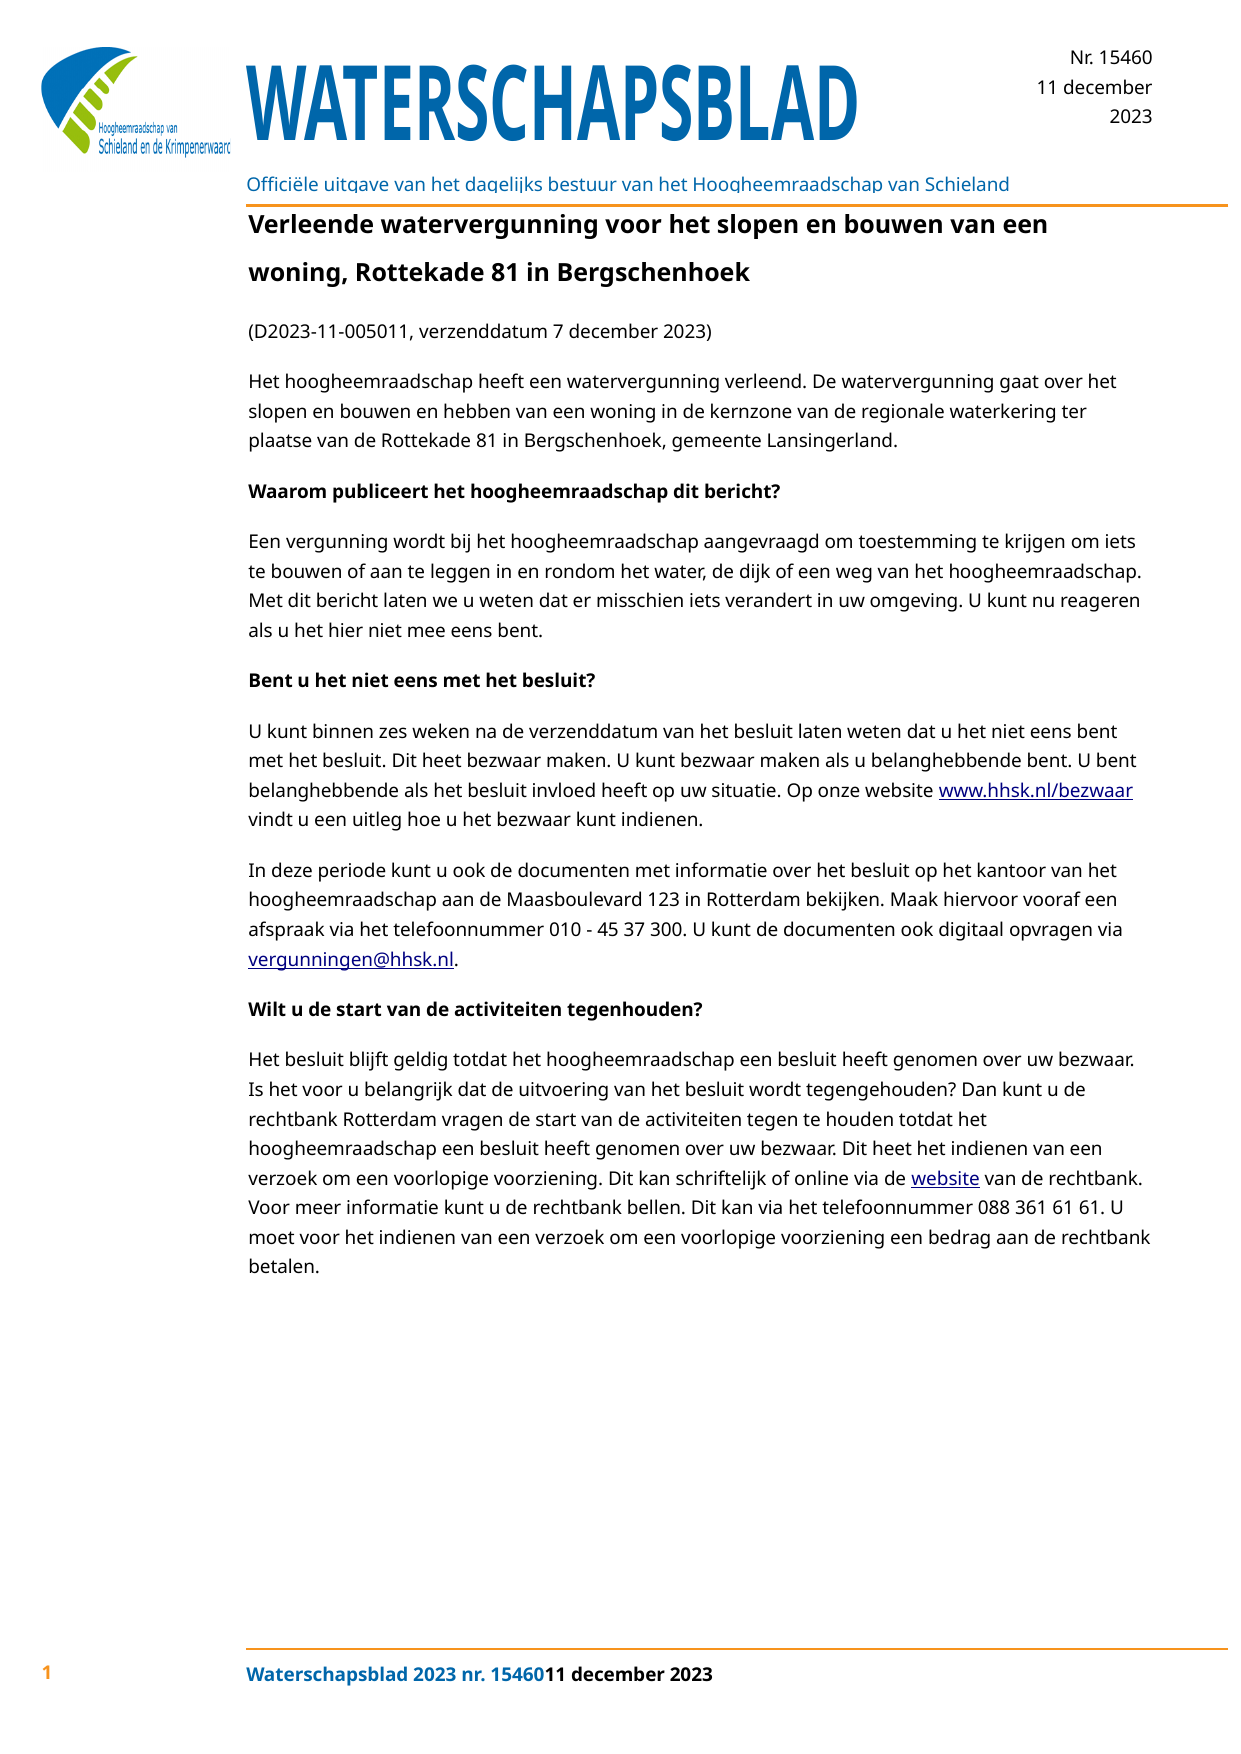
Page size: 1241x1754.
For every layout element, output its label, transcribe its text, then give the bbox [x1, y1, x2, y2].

text Bent u het niet eens met het besluit? [248, 667, 1152, 693]
text Waarom publiceert het hoogheemraadschap dit bericht? [248, 478, 1152, 504]
text Het besluit blijft geldig totdat het hoogheemraadschap een besluit heeft genomen over uw bezwaar. Is het voor u belangrijk dat de uitvoering van het besluit wordt tegengehouden? Dan kunt u de rechtbank Rotterdam vragen de start van de activiteiten tegen te houden totdat het hoogheemraadschap een besluit heeft genomen over uw bezwaar. Dit heet het indienen van een verzoek om een voorlopige voorziening. Dit kan schriftelijk of online via de website van de rechtbank. Voor meer informatie kunt u de rechtbank bellen. Dit kan via het telefoonnummer 088 361 61 61. U moet voor het indienen van een verzoek om een voorlopige voorziening een bedrag aan de rechtbank betalen. [248, 1047, 1152, 1279]
text Een vergunning wordt bij het hoogheemraadschap aangevraagd om toestemming te krijgen om iets te bouwen of aan te leggen in en rondom het water, de dijk of een weg van het hoogheemraadschap. Met dit bericht laten we u weten dat er misschien iets verandert in uw omgeving. U kunt nu reageren als u het hier niet mee eens bent. [248, 528, 1152, 643]
picture [41, 47, 231, 172]
text U kunt binnen zes weken na de verzenddatum van het besluit laten weten dat u het niet eens bent met het besluit. Dit heet bezwaar maken. U kunt bezwaar maken als u belanghebbende bent. U bent belanghebbende als het besluit invloed heeft op uw situatie. Op onze website www.hhsk.nl/bezwaar vindt u een uitleg hoe u het bezwaar kunt indienen. [248, 718, 1152, 832]
text Wilt u de start van de activiteiten tegenhouden? [248, 996, 1152, 1022]
text (D2023-11-005011, verzenddatum 7 december 2023) [248, 318, 1152, 344]
text Verleende watervergunning voor het slopen en bouwen van een woning, Rottekade 81 in Bergschenhoek [248, 207, 1152, 288]
text Het hoogheemraadschap heeft een watervergunning verleend. De watervergunning gaat over het slopen en bouwen en hebben van een woning in de kernzone van de regionale waterkering ter plaatse van de Rottekade 81 in Bergschenhoek, gemeente Lansingerland. [248, 368, 1152, 453]
text In deze periode kunt u ook de documenten met informatie over het besluit op het kantoor van het hoogheemraadschap aan de Maasboulevard 123 in Rotterdam bekijken. Maak hiervoor vooraf een afspraak via het telefoonnummer 010 - 45 37 300. U kunt de documenten ook digitaal opvragen via vergunningen@hhsk.nl. [248, 857, 1152, 972]
